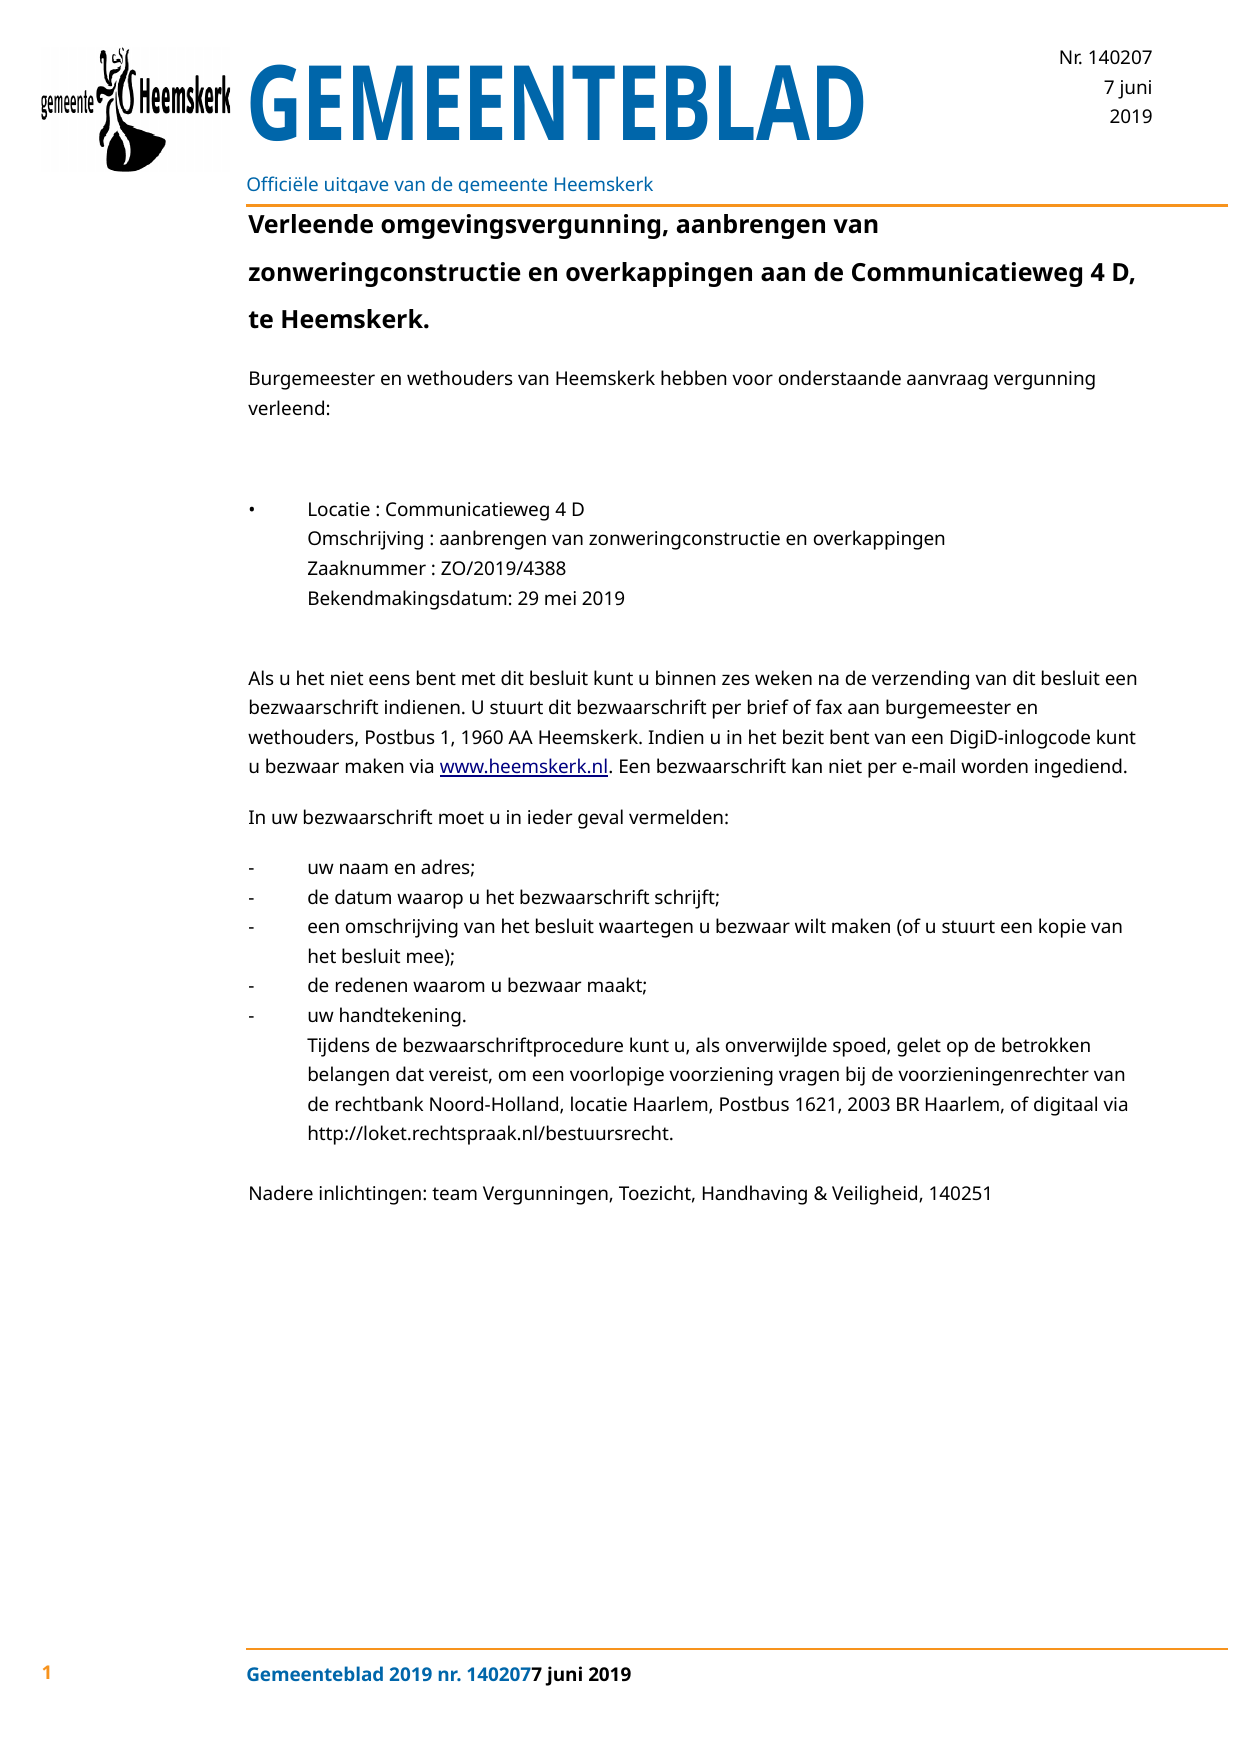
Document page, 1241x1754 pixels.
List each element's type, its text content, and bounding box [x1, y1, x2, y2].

text Verleende omgevingsvergunning, aanbrengen van zonweringconstructie en overkappingen aan de Communicatieweg 4 D, te Heemskerk. [248, 207, 1152, 336]
list Locatie : Communicatieweg 4 D [248, 496, 1152, 522]
list uw naam en adres; [248, 854, 1152, 880]
list Omschrijving : aanbrengen van zonweringconstructie en overkappingen [248, 526, 1152, 551]
list de datum waarop u het bezwaarschrift schrijft; [248, 884, 1152, 909]
text Nadere inlichtingen: team Vergunningen, Toezicht, Handhaving & Veiligheid, 140251 [248, 1180, 1152, 1205]
list een omschrijving van het besluit waartegen u bezwaar wilt maken (of u stuurt een kopie van het besluit mee); [248, 913, 1152, 969]
list Bekendmakingsdatum: 29 mei 2019 [248, 585, 1152, 610]
picture [41, 47, 231, 172]
text In uw bezwaarschrift moet u in ieder geval vermelden: [248, 804, 1152, 829]
list de redenen waarom u bezwaar maakt; [248, 973, 1152, 998]
list uw handtekening. [248, 1002, 1152, 1028]
list Zaaknummer : ZO/2019/4388 [248, 555, 1152, 581]
list Tijdens de bezwaarschriftprocedure kunt u, als onverwijlde spoed, gelet op de betrokken belangen dat vereist, om een voorlopige voorziening vragen bij de voorzieningenrechter van de rechtbank Noord-Holland, locatie Haarlem, Postbus 1621, 2003 BR Haarlem, of digitaal via http://loket.rechtspraak.nl/bestuursrecht. [248, 1032, 1152, 1146]
text Als u het niet eens bent met dit besluit kunt u binnen zes weken na de verzending van dit besluit een bezwaarschrift indienen. U stuurt dit bezwaarschrift per brief of fax aan burgemeester en wethouders, Postbus 1, 1960 AA Heemskerk. Indien u in het bezit bent van een DigiD-inlogcode kunt u bezwaar maken via www.heemskerk.nl. Een bezwaarschrift kan niet per e-mail worden ingediend. [248, 665, 1152, 779]
text Burgemeester en wethouders van Heemskerk hebben voor onderstaande aanvraag vergunning verleend: [248, 366, 1152, 421]
